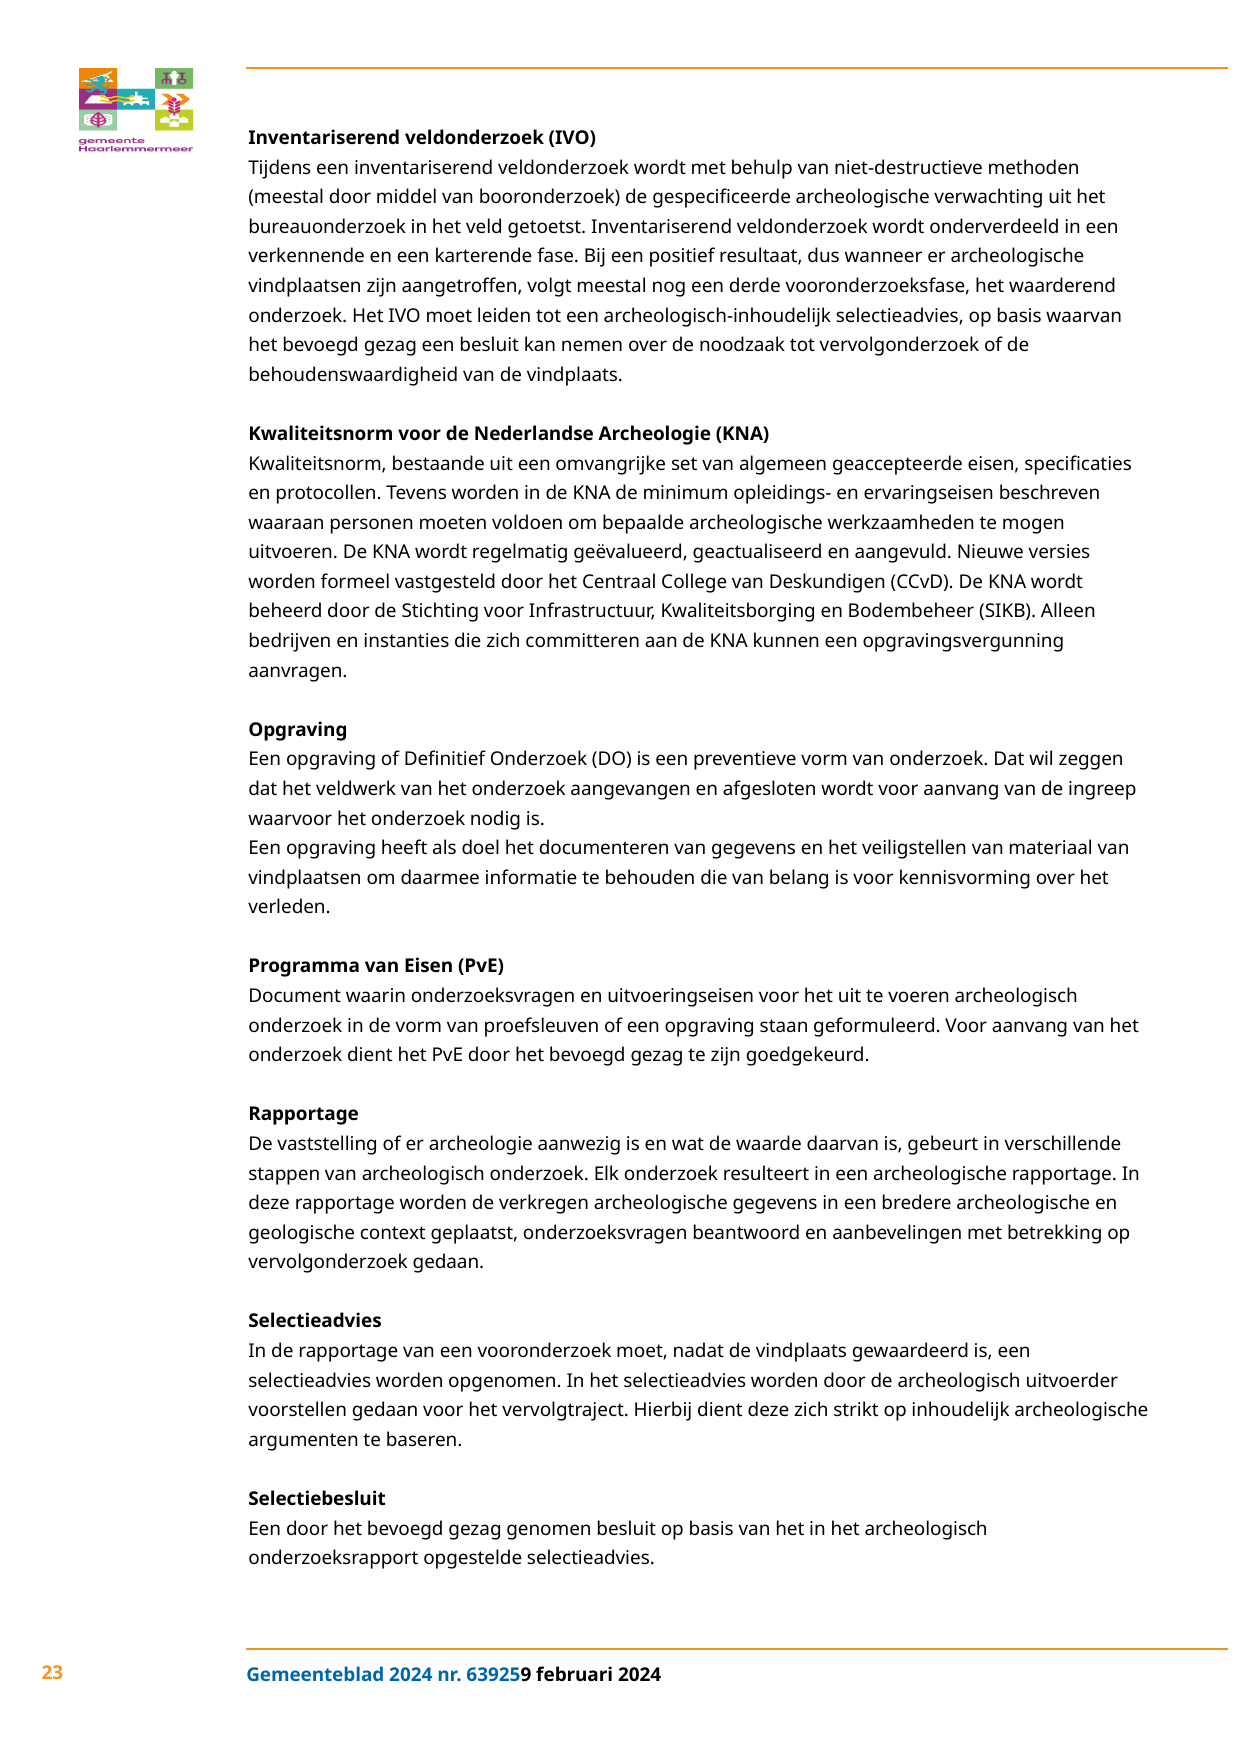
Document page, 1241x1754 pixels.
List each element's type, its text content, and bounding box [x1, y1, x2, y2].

text Een opgraving of Definitief Onderzoek (DO) is een preventieve vorm van onderzoek. Dat wil zeggen dat het veldwerk van het onderzoek aangevangen en afgesloten wordt voor aanvang van de ingreep waarvoor het onderzoek nodig is. [248, 746, 1152, 831]
text Programma van Eisen (PvE) [248, 953, 1152, 978]
text Kwaliteitsnorm voor de Nederlandse Archeologie (KNA) [248, 420, 1152, 446]
text Document waarin onderzoeksvragen en uitvoeringseisen voor het uit te voeren archeologisch onderzoek in de vorm van proefsleuven of een opgraving staan geformuleerd. Voor aanvang van het onderzoek dient het PvE door het bevoegd gezag te zijn goedgekeurd. [248, 982, 1152, 1067]
text Tijdens een inventariserend veldonderzoek wordt met behulp van niet-destructieve methoden (meestal door middel van booronderzoek) de gespecificeerde archeologische verwachting uit het bureauonderzoek in het veld getoetst. Inventariserend veldonderzoek wordt onderverdeeld in een verkennende en een karterende fase. Bij een positief resultaat, dus wanneer er archeologische vindplaatsen zijn aangetroffen, volgt meestal nog een derde vooronderzoeksfase, het waarderend onderzoek. Het IVO moet leiden tot een archeologisch-inhoudelijk selectieadvies, op basis waarvan het bevoegd gezag een besluit kan nemen over de noodzaak tot vervolgonderzoek of de behoudenswaardigheid van de vindplaats. [248, 154, 1152, 387]
text Een opgraving heeft als doel het documenteren van gegevens en het veiligstellen van materiaal van vindplaatsen om daarmee informatie te behouden die van belang is voor kennisvorming over het verleden. [248, 834, 1152, 919]
text De vaststelling of er archeologie aanwezig is en wat de waarde daarvan is, gebeurt in verschillende stappen van archeologisch onderzoek. Elk onderzoek resulteert in een archeologische rapportage. In deze rapportage worden de verkregen archeologische gegevens in een bredere archeologische en geologische context geplaatst, onderzoeksvragen beantwoord en aanbevelingen met betrekking op vervolgonderzoek gedaan. [248, 1130, 1152, 1274]
text Kwaliteitsnorm, bestaande uit een omvangrijke set van algemeen geaccepteerde eisen, specificaties en protocollen. Tevens worden in de KNA de minimum opleidings- en ervaringseisen beschreven waaraan personen moeten voldoen om bepaalde archeologische werkzaamheden te mogen uitvoeren. De KNA wordt regelmatig geëvalueerd, geactualiseerd en aangevuld. Nieuwe versies worden formeel vastgesteld door het Centraal College van Deskundigen (CCvD). De KNA wordt beheerd door de Stichting voor Infrastructuur, Kwaliteitsborging en Bodembeheer (SIKB). Alleen bedrijven en instanties die zich committeren aan de KNA kunnen een opgravingsvergunning aanvragen. [248, 450, 1152, 683]
picture [41, 47, 231, 172]
text In de rapportage van een vooronderzoek moet, nadat de vindplaats gewaardeerd is, een selectieadvies worden opgenomen. In het selectieadvies worden door de archeologisch uitvoerder voorstellen gedaan voor het vervolgtraject. Hierbij dient deze zich strikt op inhoudelijk archeologische argumenten te baseren. [248, 1337, 1152, 1452]
text Inventariserend veldonderzoek (IVO) [248, 124, 1152, 150]
text Selectiebesluit [248, 1485, 1152, 1511]
text Rapportage [248, 1101, 1152, 1126]
text Opgraving [248, 716, 1152, 742]
text Selectieadvies [248, 1308, 1152, 1333]
text Een door het bevoegd gezag genomen besluit op basis van het in het archeologisch onderzoeksrapport opgestelde selectieadvies. [248, 1515, 1152, 1570]
